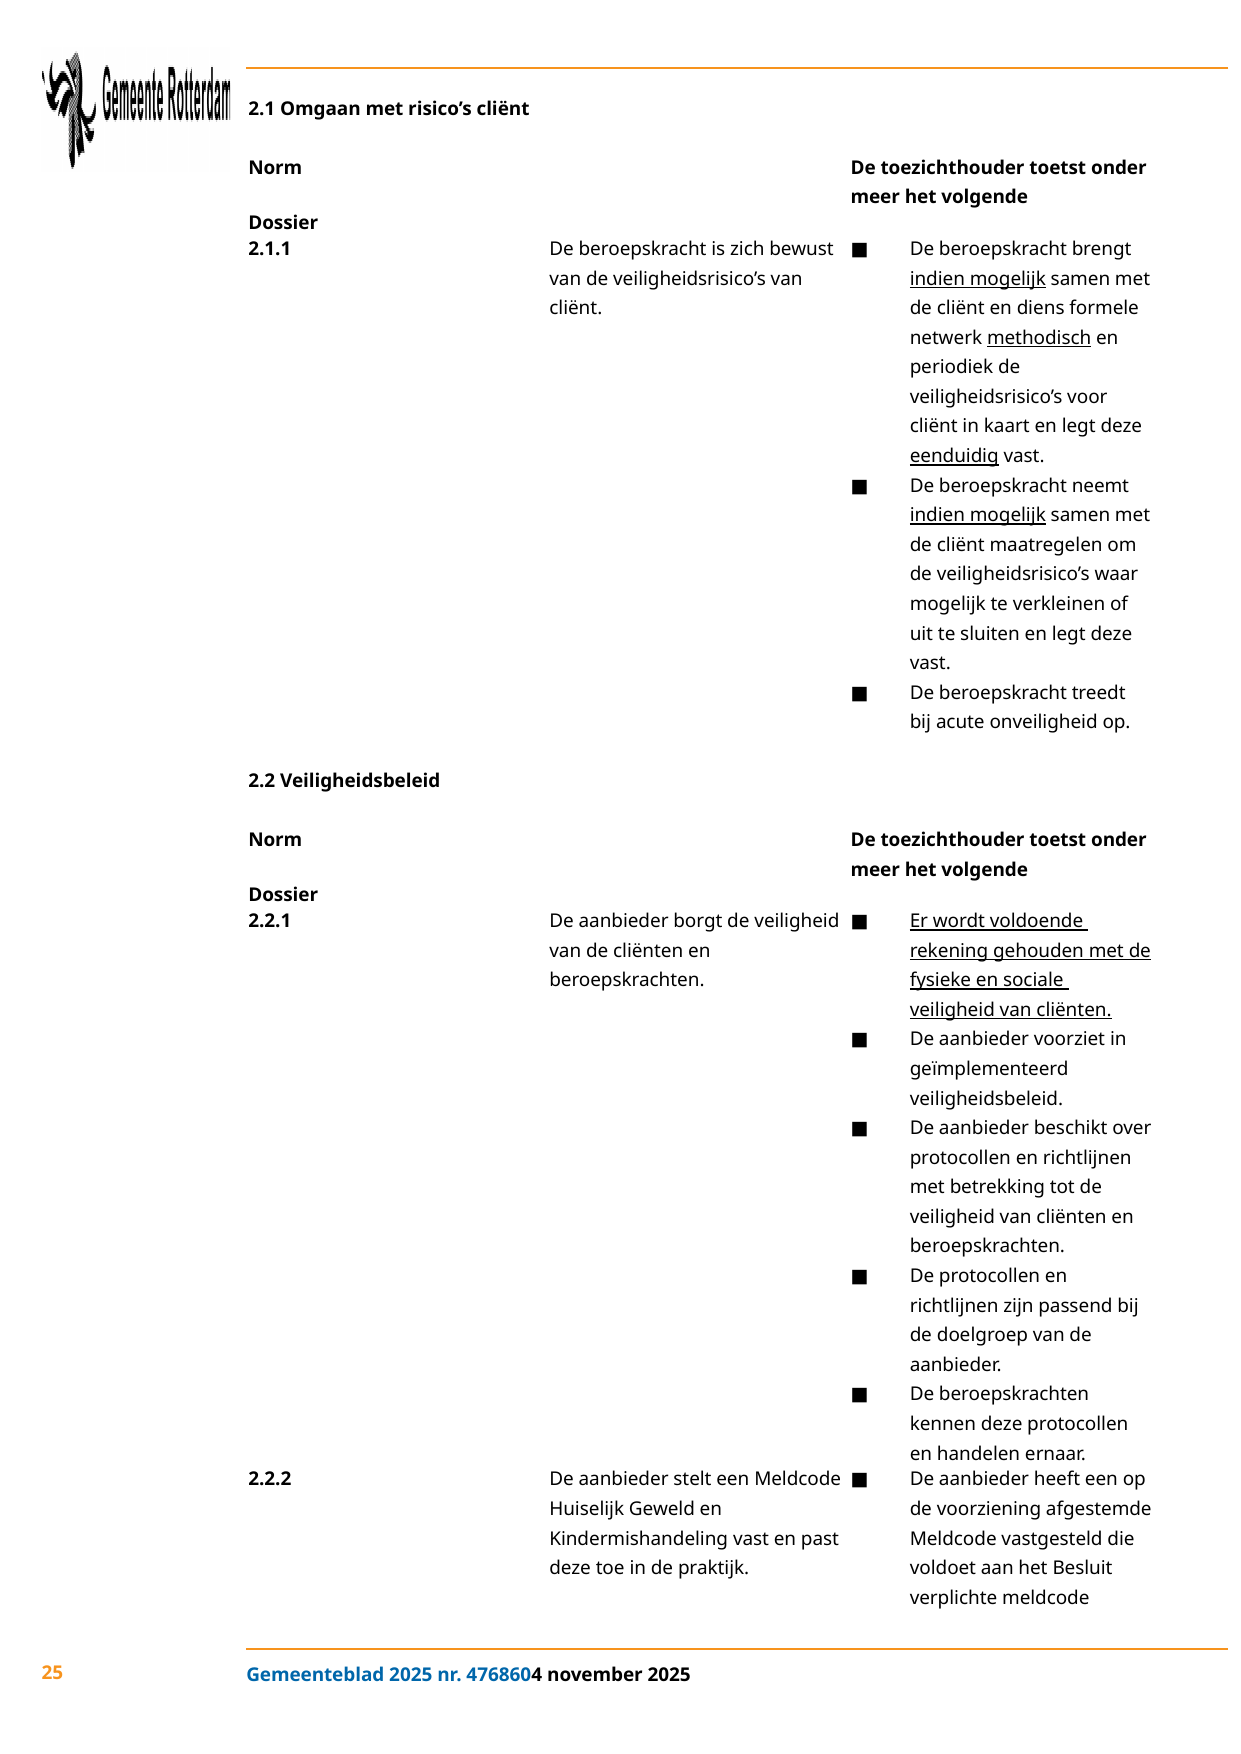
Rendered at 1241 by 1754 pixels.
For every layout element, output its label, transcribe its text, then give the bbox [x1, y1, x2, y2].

text 2.2 Veiligheidsbeleid [248, 767, 1152, 793]
table_cell [850, 209, 1152, 235]
table_cell De beroepskracht is zich bewust van de veiligheidsrisico’s van cliënt. [549, 235, 850, 734]
table_header Norm [248, 154, 850, 209]
table_cell Dossier [248, 209, 850, 235]
table_cell 2.2.1 [248, 907, 549, 1466]
table_cell 2.2.2 [248, 1466, 549, 1609]
table_cell Dossier [248, 882, 850, 907]
text 2.1 Omgaan met risico’s cliënt [248, 95, 1152, 121]
table_cell De beroepskracht brengt indien mogelijk samen met de cliënt en diens formele netwerk methodisch en periodiek de veiligheidsrisico’s voor cliënt in kaart en legt deze eenduidig vast. De beroepskracht neemt indien mogelijk samen met de cliënt maatregelen om de veiligheidsrisico’s waar mogelijk te verkleinen of uit te sluiten en legt deze vast. De beroepskracht treedt bij acute onveiligheid op. [850, 235, 1152, 734]
table_cell De aanbieder borgt de veiligheid van de cliënten en beroepskrachten. [549, 907, 850, 1466]
picture [41, 47, 231, 172]
table_cell Er wordt voldoende rekening gehouden met de fysieke en sociale veiligheid van cliënten. De aanbieder voorziet in geïmplementeerd veiligheidsbeleid. De aanbieder beschikt over protocollen en richtlijnen met betrekking tot de veiligheid van cliënten en beroepskrachten. De protocollen en richtlijnen zijn passend bij de doelgroep van de aanbieder. De beroepskrachten kennen deze protocollen en handelen ernaar. [850, 907, 1152, 1466]
table_cell [850, 882, 1152, 907]
table_cell 2.1.1 [248, 235, 549, 734]
table_header Norm [248, 826, 850, 882]
table_cell De aanbieder heeft een op de voorziening afgestemde Meldcode vastgesteld die voldoet aan het Besluit verplichte meldcode [850, 1466, 1152, 1609]
table_cell De aanbieder stelt een Meldcode Huiselijk Geweld en Kindermishandeling vast en past deze toe in de praktijk. [549, 1466, 850, 1609]
table_header De toezichthouder toetst onder meer het volgende [850, 154, 1152, 209]
table_header De toezichthouder toetst onder meer het volgende [850, 826, 1152, 882]
